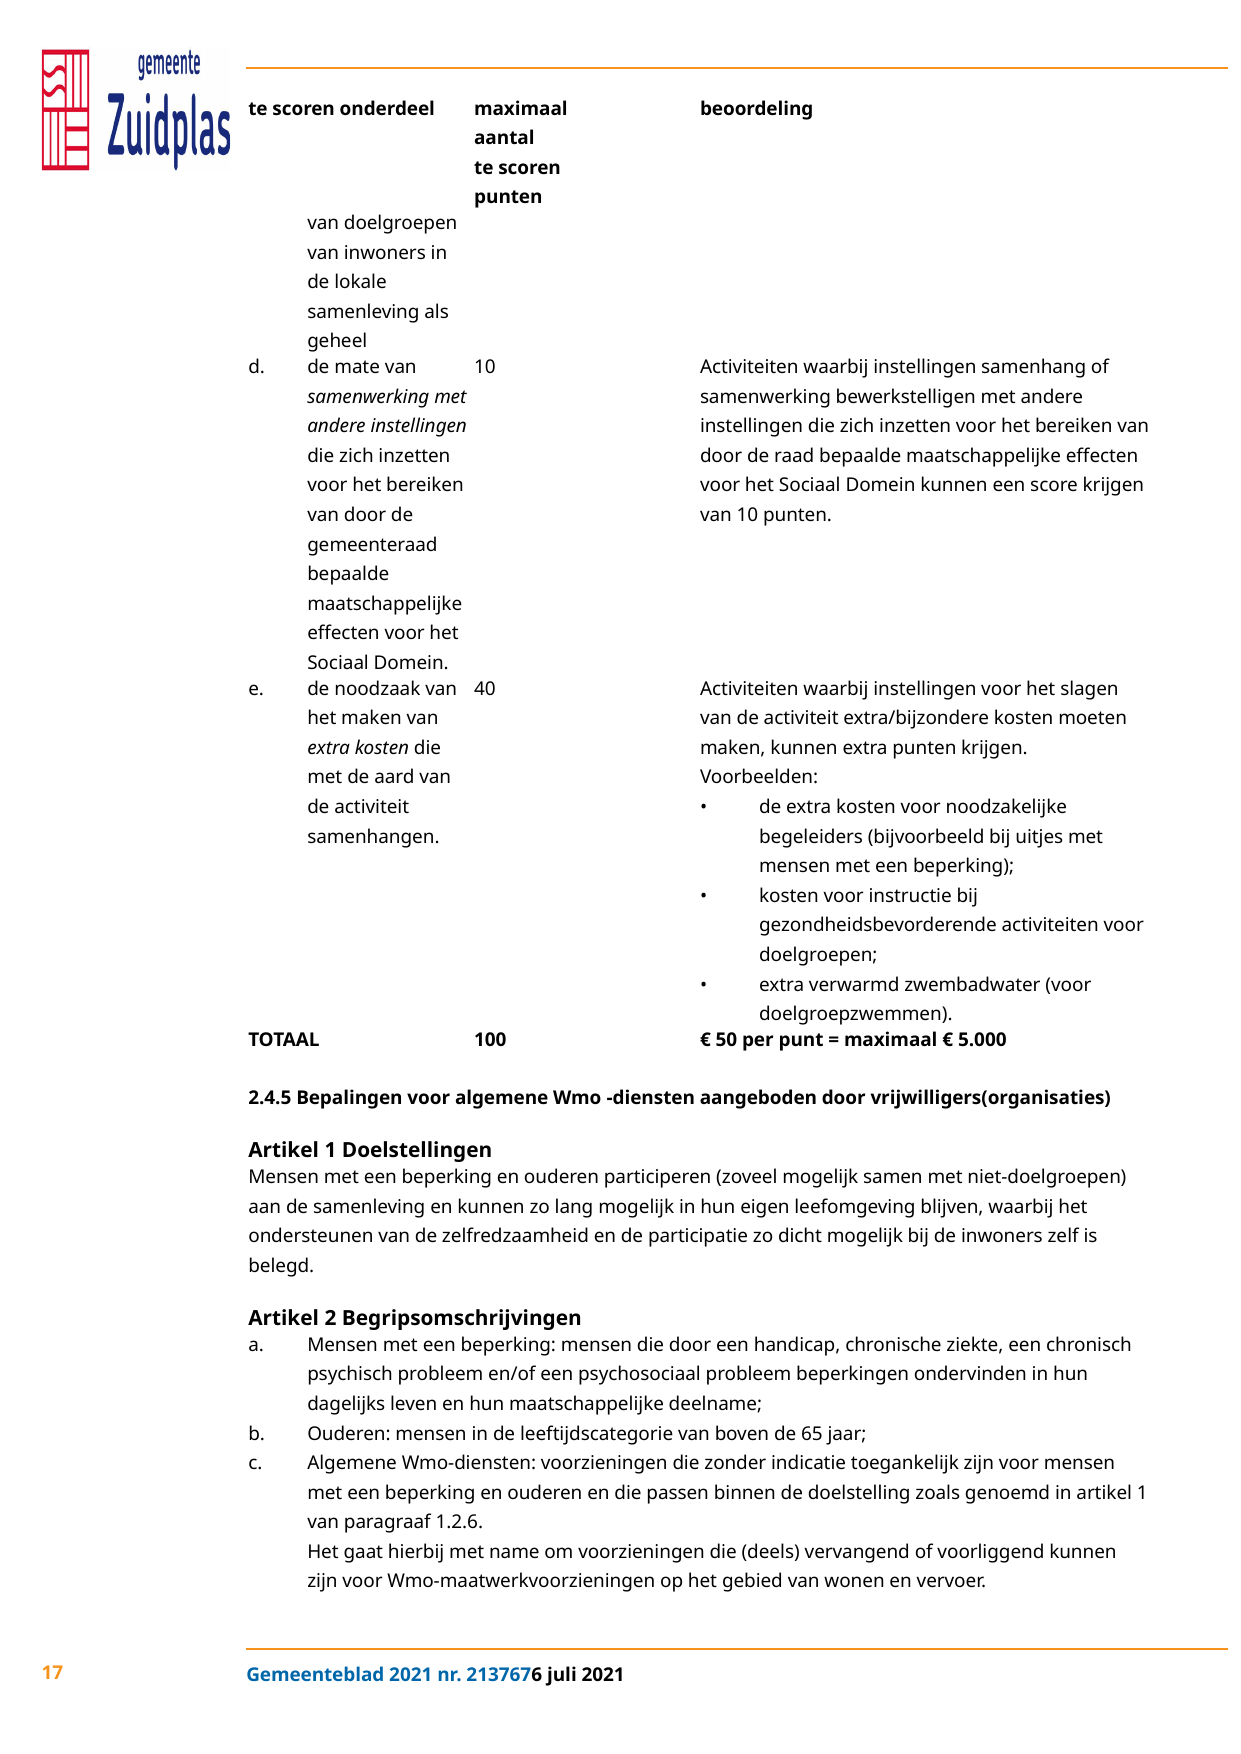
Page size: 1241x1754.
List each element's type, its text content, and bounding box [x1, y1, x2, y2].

table_header te scoren onderdeel [248, 95, 474, 209]
table_cell de mate van samenwerking met andere instellingen die zich inzetten voor het bereiken van door de gemeenteraad bepaalde maatschappelijke effecten voor het Sociaal Domein. [248, 353, 474, 675]
text Artikel 2 Begripsomschrijvingen [248, 1303, 1152, 1331]
table_header maximaal aantal te scoren punten [474, 95, 700, 209]
table_cell 10 [474, 353, 700, 675]
list Mensen met een beperking: mensen die door een handicap, chronische ziekte, een chronisch psychisch probleem en/of een psychosociaal probleem beperkingen ondervinden in hun dagelijks leven en hun maatschappelijke deelname; [248, 1331, 1152, 1416]
table_cell 40 [474, 675, 700, 1026]
text Artikel 1 Doelstellingen [248, 1135, 1152, 1163]
table_cell van doelgroepen van inwoners in de lokale samenleving als geheel [248, 209, 474, 353]
list Het gaat hierbij met name om voorzieningen die (deels) vervangend of voorliggend kunnen zijn voor Wmo-maatwerkvoorzieningen op het gebied van wonen en vervoer. [248, 1538, 1152, 1593]
table_cell Activiteiten waarbij instellingen samenhang of samenwerking bewerkstelligen met andere instellingen die zich inzetten voor het bereiken van door de raad bepaalde maatschappelijke effecten voor het Sociaal Domein kunnen een score krijgen van 10 punten. [700, 353, 1152, 675]
table_cell [474, 209, 700, 353]
table_cell [700, 209, 1152, 353]
text 2.4.5 Bepalingen voor algemene Wmo -diensten aangeboden door vrijwilligers(organisaties) [248, 1084, 1152, 1110]
text Mensen met een beperking en ouderen participeren (zoveel mogelijk samen met niet-doelgroepen) aan de samenleving en kunnen zo lang mogelijk in hun eigen leefomgeving blijven, waarbij het ondersteunen van de zelfredzaamheid en de participatie zo dicht mogelijk bij de inwoners zelf is belegd. [248, 1163, 1152, 1278]
table_cell TOTAAL [248, 1026, 474, 1052]
table_header beoordeling [700, 95, 1152, 209]
table_cell 100 [474, 1026, 700, 1052]
picture [41, 47, 231, 172]
list Ouderen: mensen in de leeftijdscategorie van boven de 65 jaar; [248, 1420, 1152, 1446]
table_cell de noodzaak van het maken van extra kosten die met de aard van de activiteit samenhangen. [248, 675, 474, 1026]
list Algemene Wmo-diensten: voorzieningen die zonder indicatie toegankelijk zijn voor mensen met een beperking en ouderen en die passen binnen de doelstelling zoals genoemd in artikel 1 van paragraaf 1.2.6. [248, 1449, 1152, 1534]
table_cell € 50 per punt = maximaal € 5.000 [700, 1026, 1152, 1052]
table_cell Activiteiten waarbij instellingen voor het slagen van de activiteit extra/bijzondere kosten moeten maken, kunnen extra punten krijgen. Voorbeelden: de extra kosten voor noodzakelijke begeleiders (bijvoorbeeld bij uitjes met mensen met een beperking); kosten voor instructie bij gezondheidsbevorderende activiteiten voor doelgroepen; extra verwarmd zwembadwater (voor doelgroepzwemmen). [700, 675, 1152, 1026]
